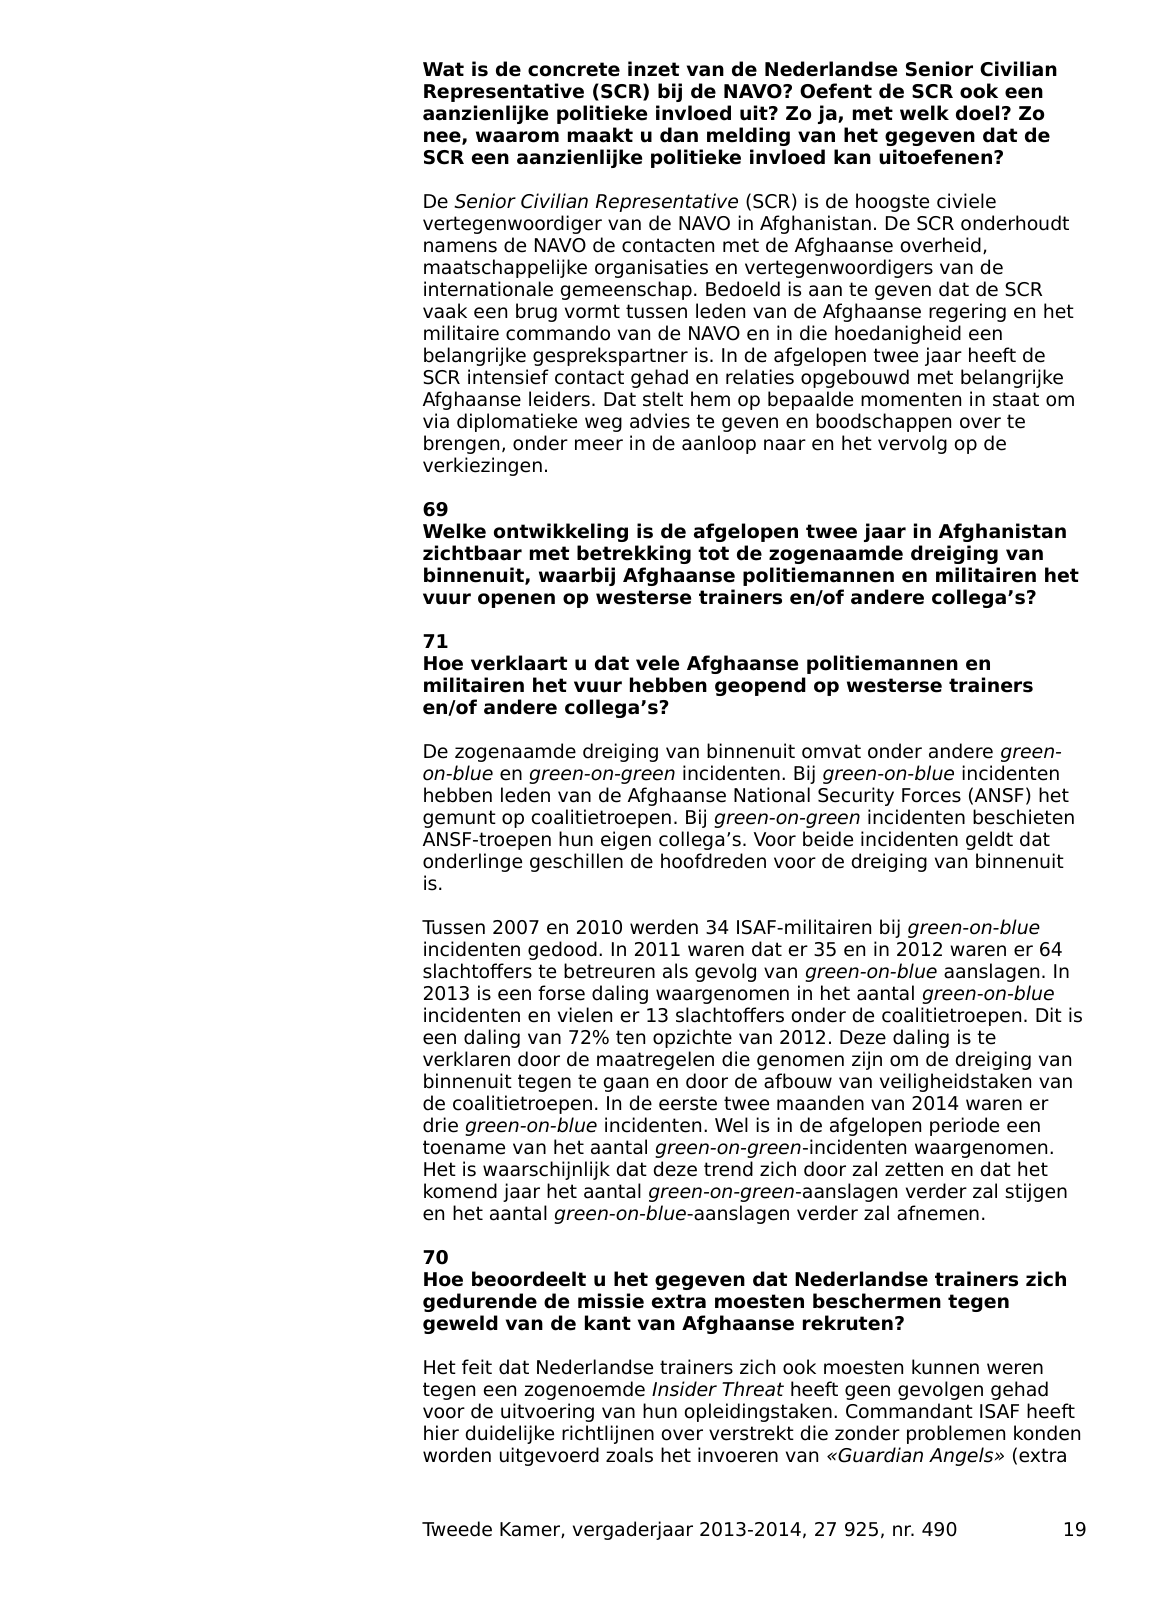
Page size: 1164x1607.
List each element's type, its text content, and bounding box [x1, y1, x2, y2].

text 70 [422, 1247, 1087, 1269]
text 69 [422, 499, 1087, 521]
text Wat is de concrete inzet van de Nederlandse Senior Civilian Representative (SCR) bij de NAVO? Oefent de SCR ook een aanzienlijke politieke invloed uit? Zo ja, met welk doel? Zo nee, waarom maakt u dan melding van het gegeven dat de SCR een aanzienlijke politieke invloed kan uitoefenen? [422, 59, 1087, 169]
text 71 [422, 631, 1087, 653]
text Hoe beoordeelt u het gegeven dat Nederlandse trainers zich gedurende de missie extra moesten beschermen tegen geweld van de kant van Afghaanse rekruten? [422, 1269, 1087, 1335]
text Hoe verklaart u dat vele Afghaanse politiemannen en militairen het vuur hebben geopend op westerse trainers en/of andere collega’s? [422, 653, 1087, 719]
text Tussen 2007 en 2010 werden 34 ISAF-militairen bij green-on-blue incidenten gedood. In 2011 waren dat er 35 en in 2012 waren er 64 slachtoffers te betreuren als gevolg van green-on-blue aanslagen. In 2013 is een forse daling waargenomen in het aantal green-on-blue incidenten en vielen er 13 slachtoffers onder de coalitietroepen. Dit is een daling van 72% ten opzichte van 2012. Deze daling is te verklaren door de maatregelen die genomen zijn om de dreiging van binnenuit tegen te gaan en door de afbouw van veiligheidstaken van de coalitietroepen. In de eerste twee maanden van 2014 waren er drie green-on-blue incidenten. Wel is in de afgelopen periode een toename van het aantal green-on-green-incidenten waargenomen. Het is waarschijnlijk dat deze trend zich door zal zetten en dat het komend jaar het aantal green-on-green-aanslagen verder zal stijgen en het aantal green-on-blue-aanslagen verder zal afnemen. [422, 917, 1087, 1225]
text De Senior Civilian Representative (SCR) is de hoogste civiele vertegenwoordiger van de NAVO in Afghanistan. De SCR onderhoudt namens de NAVO de contacten met de Afghaanse overheid, maatschappelijke organisaties en vertegenwoordigers van de internationale gemeenschap. Bedoeld is aan te geven dat de SCR vaak een brug vormt tussen leden van de Afghaanse regering en het militaire commando van de NAVO en in die hoedanigheid een belangrijke gesprekspartner is. In de afgelopen twee jaar heeft de SCR intensief contact gehad en relaties opgebouwd met belangrijke Afghaanse leiders. Dat stelt hem op bepaalde momenten in staat om via diplomatieke weg advies te geven en boodschappen over te brengen, onder meer in de aanloop naar en het vervolg op de verkiezingen. [422, 191, 1087, 477]
text De zogenaamde dreiging van binnenuit omvat onder andere green-on-blue en green-on-green incidenten. Bij green-on-blue incidenten hebben leden van de Afghaanse National Security Forces (ANSF) het gemunt op coalitietroepen. Bij green-on-green incidenten beschieten ANSF-troepen hun eigen collega’s. Voor beide incidenten geldt dat onderlinge geschillen de hoofdreden voor de dreiging van binnenuit is. [422, 741, 1087, 895]
text Welke ontwikkeling is de afgelopen twee jaar in Afghanistan zichtbaar met betrekking tot de zogenaamde dreiging van binnenuit, waarbij Afghaanse politiemannen en militairen het vuur openen op westerse trainers en/of andere collega’s? [422, 521, 1087, 609]
text Het feit dat Nederlandse trainers zich ook moesten kunnen weren tegen een zogenoemde Insider Threat heeft geen gevolgen gehad voor de uitvoering van hun opleidingstaken. Commandant ISAF heeft hier duidelijke richtlijnen over verstrekt die zonder problemen konden worden uitgevoerd zoals het invoeren van «Guardian Angels» (extra [422, 1357, 1087, 1467]
